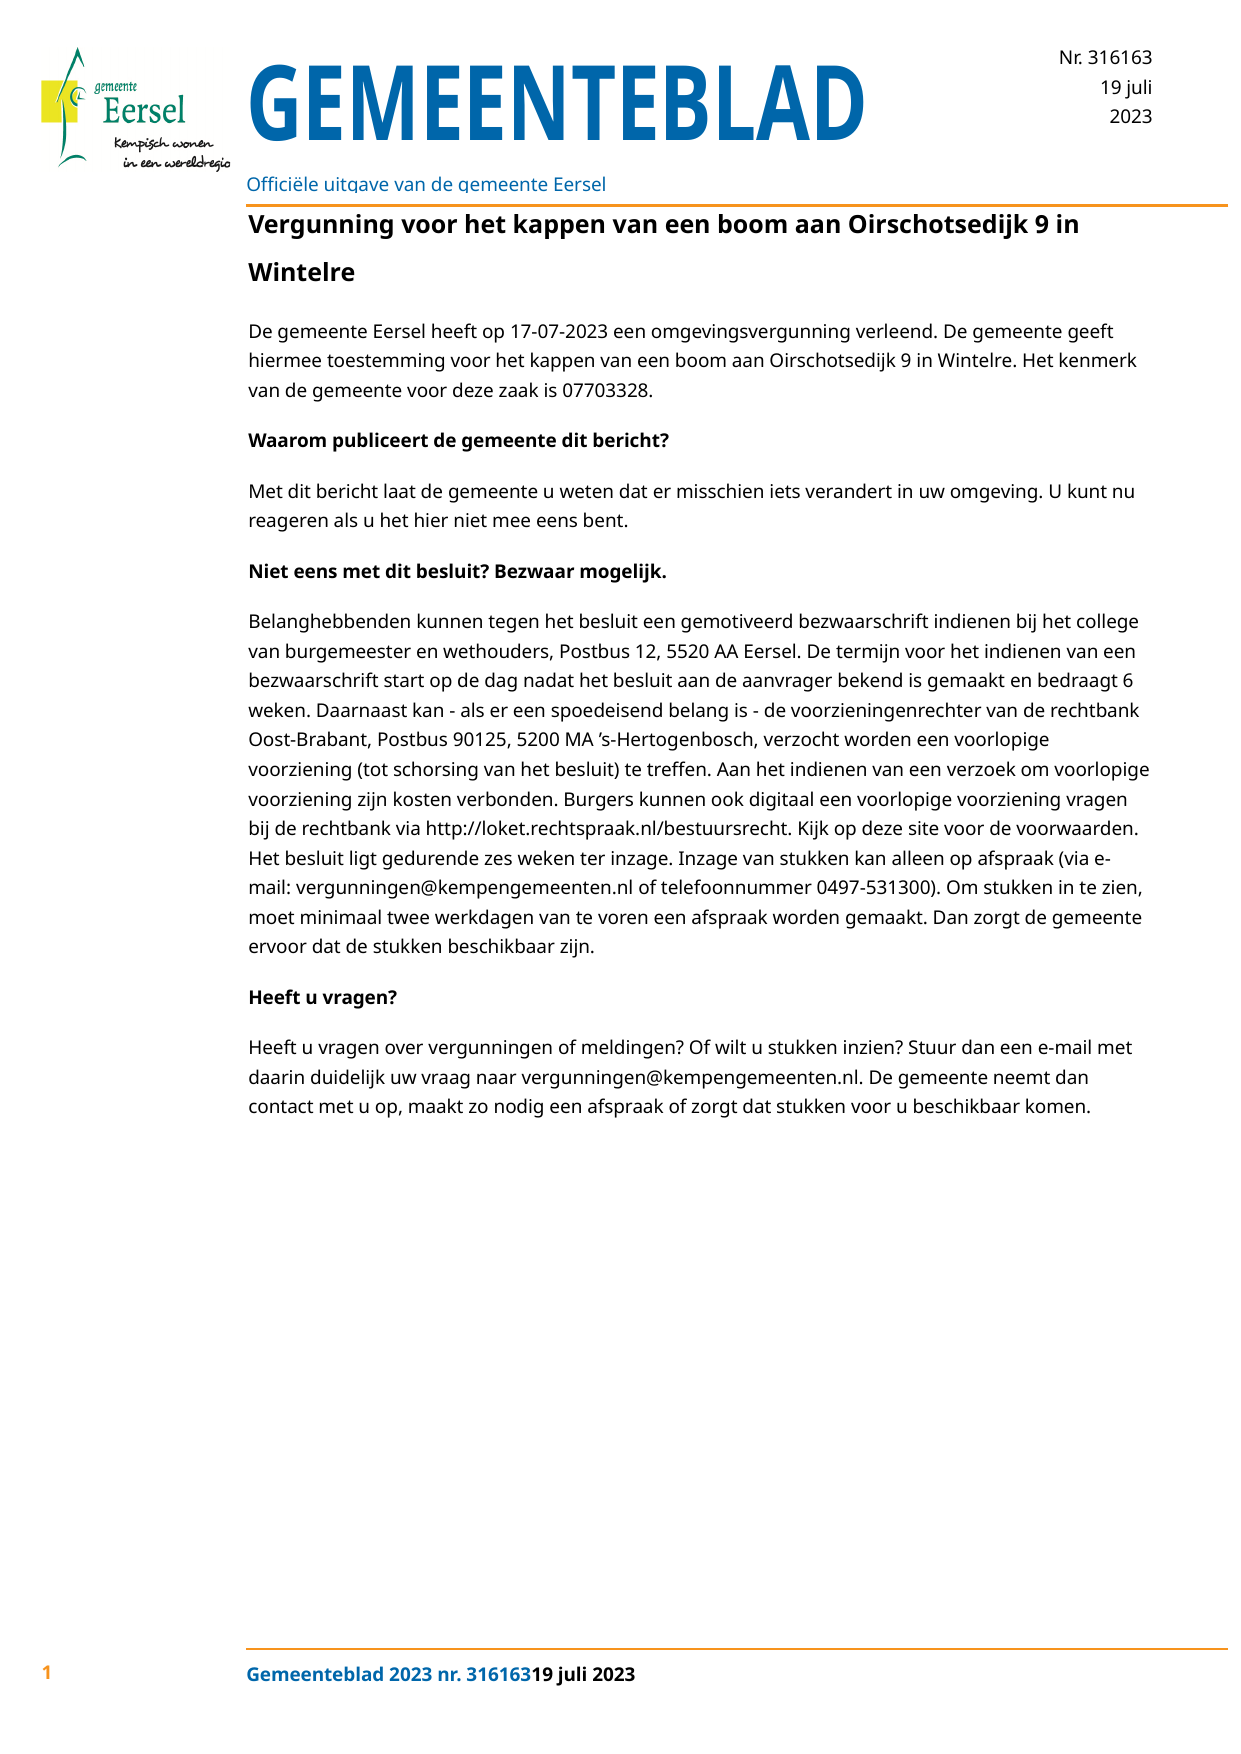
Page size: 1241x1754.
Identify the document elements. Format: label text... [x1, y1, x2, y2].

picture [41, 47, 231, 172]
text Heeft u vragen over vergunningen of meldingen? Of wilt u stukken inzien? Stuur dan een e-mail met daarin duidelijk uw vraag naar vergunningen@kempengemeenten.nl. De gemeente neemt dan contact met u op, maakt zo nodig een afspraak of zorgt dat stukken voor u beschikbaar komen. [248, 1034, 1152, 1119]
text Vergunning voor het kappen van een boom aan Oirschotsedijk 9 in Wintelre [248, 207, 1152, 288]
text De gemeente Eersel heeft op 17-07-2023 een omgevingsvergunning verleend. De gemeente geeft hiermee toestemming voor het kappen van een boom aan Oirschotsedijk 9 in Wintelre. Het kenmerk van de gemeente voor deze zaak is 07703328. [248, 318, 1152, 403]
text Niet eens met dit besluit? Bezwaar mogelijk. [248, 558, 1152, 584]
text Heeft u vragen? [248, 984, 1152, 1010]
text Waarom publiceert de gemeente dit bericht? [248, 427, 1152, 453]
text Met dit bericht laat de gemeente u weten dat er misschien iets verandert in uw omgeving. U kunt nu reageren als u het hier niet mee eens bent. [248, 478, 1152, 533]
text Belanghebbenden kunnen tegen het besluit een gemotiveerd bezwaarschrift indienen bij het college van burgemeester en wethouders, Postbus 12, 5520 AA Eersel. De termijn voor het indienen van een bezwaarschrift start op de dag nadat het besluit aan de aanvrager bekend is gemaakt en bedraagt 6 weken. Daarnaast kan - als er een spoedeisend belang is - de voorzieningenrechter van de rechtbank Oost-Brabant, Postbus 90125, 5200 MA ’s-Hertogenbosch, verzocht worden een voorlopige voorziening (tot schorsing van het besluit) te treffen. Aan het indienen van een verzoek om voorlopige voorziening zijn kosten verbonden. Burgers kunnen ook digitaal een voorlopige voorziening vragen bij de rechtbank via http://loket.rechtspraak.nl/bestuursrecht. Kijk op deze site voor de voorwaarden. Het besluit ligt gedurende zes weken ter inzage. Inzage van stukken kan alleen op afspraak (via e-mail: vergunningen@kempengemeenten.nl of telefoonnummer 0497-531300). Om stukken in te zien, moet minimaal twee werkdagen van te voren een afspraak worden gemaakt. Dan zorgt de gemeente ervoor dat de stukken beschikbaar zijn. [248, 608, 1152, 959]
